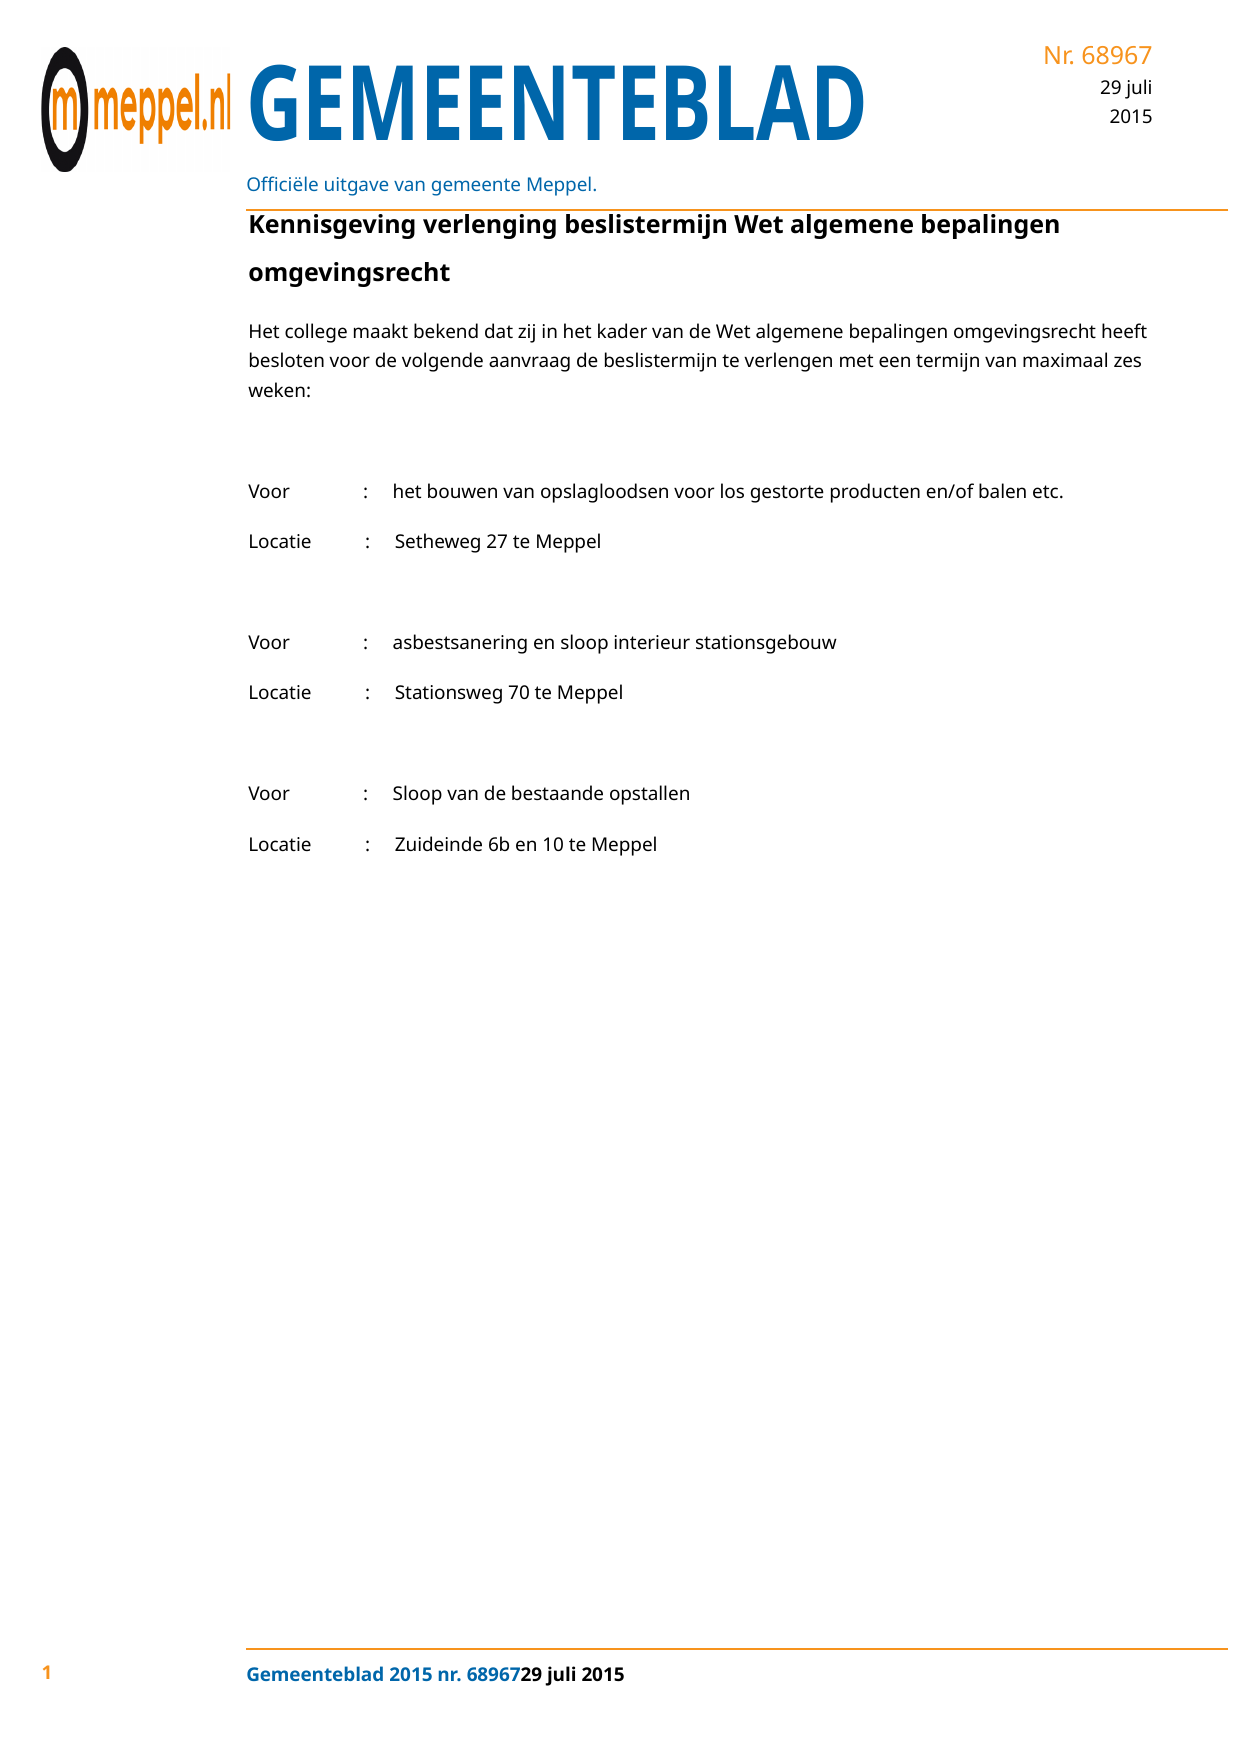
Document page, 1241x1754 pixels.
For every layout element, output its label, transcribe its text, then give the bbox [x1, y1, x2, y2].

text Voor : het bouwen van opslagloodsen voor los gestorte producten en/of balen etc. [248, 478, 1152, 504]
text Locatie : Stationsweg 70 te Meppel [248, 679, 1152, 705]
text Kennisgeving verlenging beslistermijn Wet algemene bepalingen omgevingsrecht [248, 211, 1152, 288]
text Voor : Sloop van de bestaande opstallen [248, 780, 1152, 806]
text Voor : asbestsanering en sloop interieur stationsgebouw [248, 629, 1152, 655]
text Locatie : Setheweg 27 te Meppel [248, 528, 1152, 554]
text Het college maakt bekend dat zij in het kader van de Wet algemene bepalingen omgevingsrecht heeft besloten voor de volgende aanvraag de beslistermijn te verlengen met een termijn van maximaal zes weken: [248, 318, 1152, 403]
text Locatie : Zuideinde 6b en 10 te Meppel [248, 831, 1152, 857]
picture [41, 47, 231, 172]
